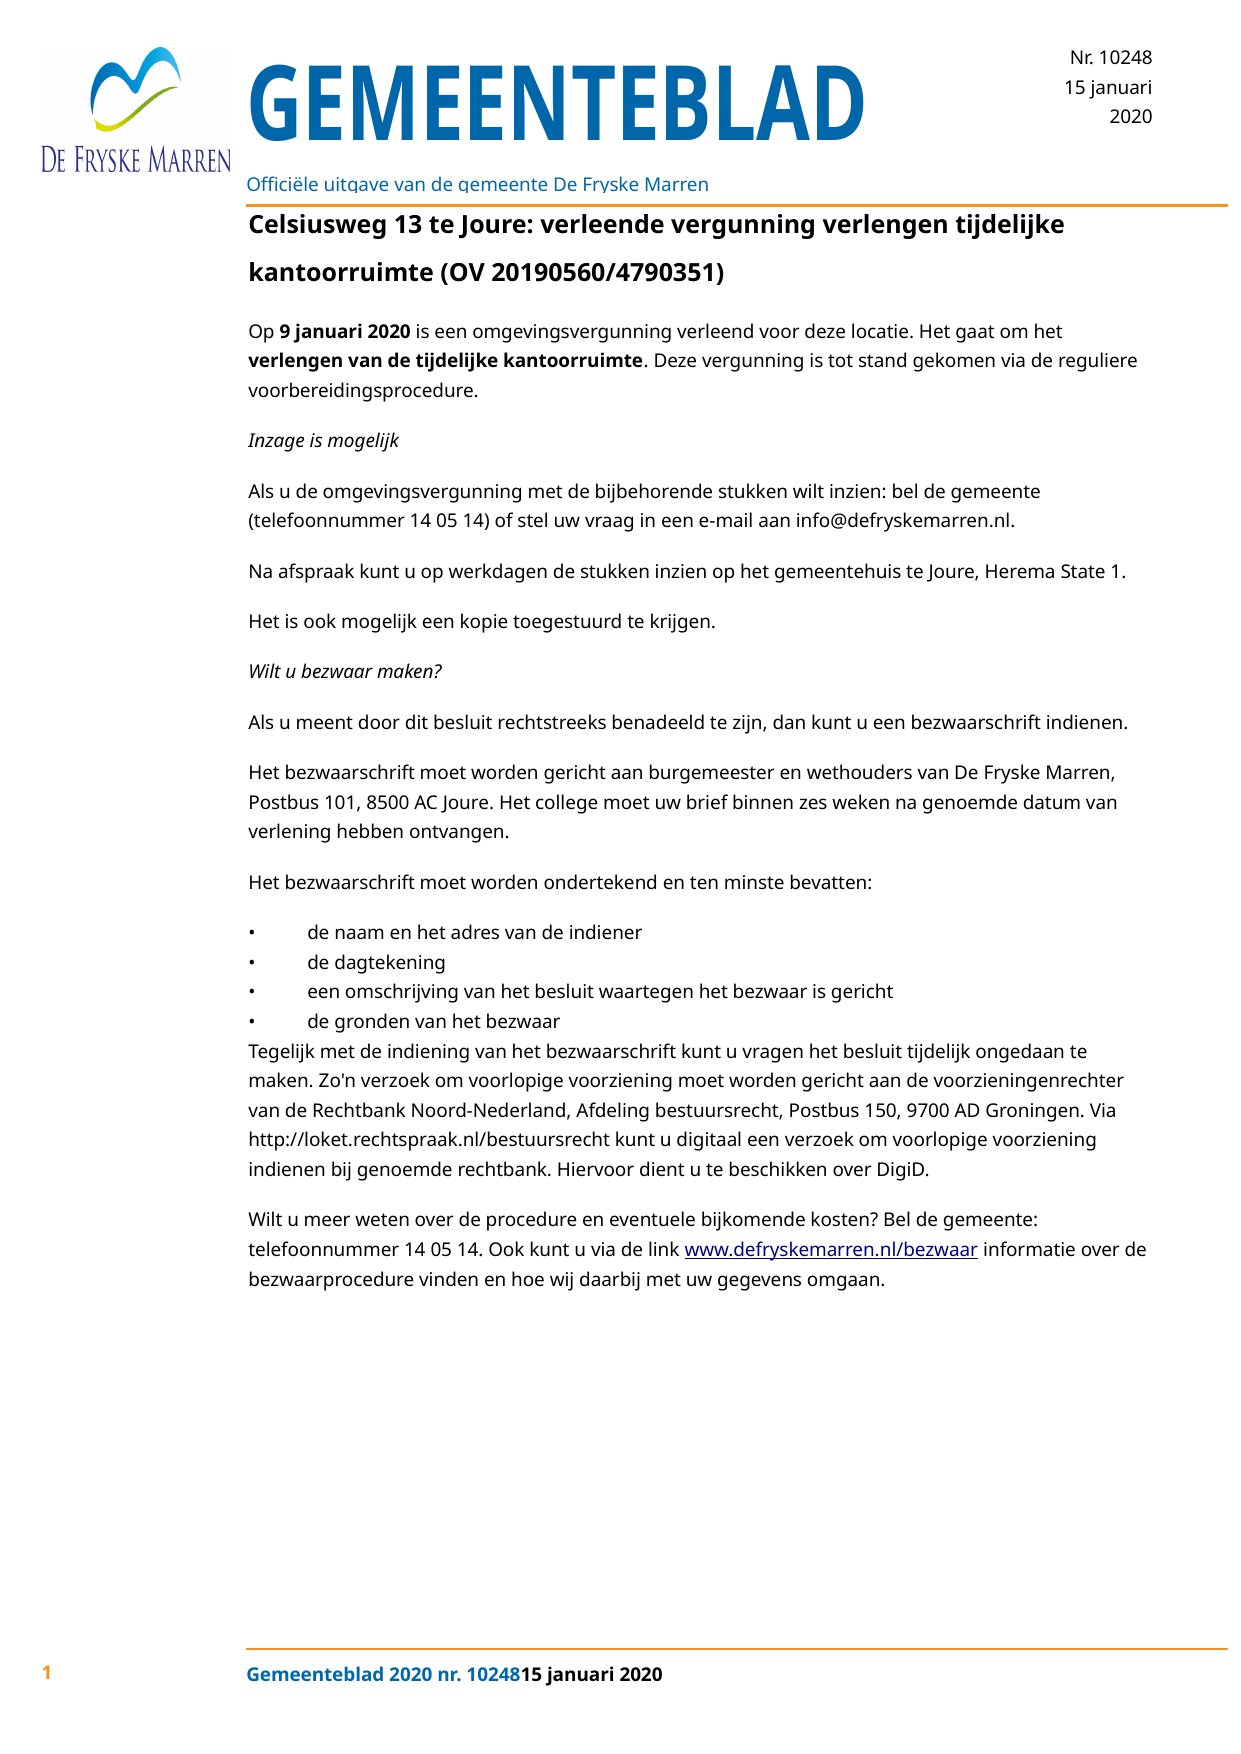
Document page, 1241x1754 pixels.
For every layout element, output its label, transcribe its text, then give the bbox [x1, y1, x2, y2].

text Wilt u meer weten over de procedure en eventuele bijkomende kosten? Bel de gemeente: telefoonnummer 14 05 14. Ook kunt u via de link www.defryskemarren.nl/bezwaar informatie over de bezwaarprocedure vinden en hoe wij daarbij met uw gegevens omgaan. [248, 1207, 1152, 1292]
text Inzage is mogelijk [248, 427, 1152, 453]
list de dagtekening [248, 949, 1152, 975]
text Als u meent door dit besluit rechtstreeks benadeeld te zijn, dan kunt u een bezwaarschrift indienen. [248, 709, 1152, 735]
text Op 9 januari 2020 is een omgevingsvergunning verleend voor deze locatie. Het gaat om het verlengen van de tijdelijke kantoorruimte. Deze vergunning is tot stand gekomen via de reguliere voorbereidingsprocedure. [248, 318, 1152, 403]
text Wilt u bezwaar maken? [248, 659, 1152, 684]
picture [41, 47, 231, 172]
text Na afspraak kunt u op werkdagen de stukken inzien op het gemeentehuis te Joure, Herema State 1. [248, 558, 1152, 584]
text Het bezwaarschrift moet worden gericht aan burgemeester en wethouders van De Fryske Marren, Postbus 101, 8500 AC Joure. Het college moet uw brief binnen zes weken na genoemde datum van verlening hebben ontvangen. [248, 759, 1152, 844]
text Het is ook mogelijk een kopie toegestuurd te krijgen. [248, 608, 1152, 634]
text Als u de omgevingsvergunning met de bijbehorende stukken wilt inzien: bel de gemeente (telefoonnummer 14 05 14) of stel uw vraag in een e-mail aan info@defryskemarren.nl. [248, 478, 1152, 533]
text Het bezwaarschrift moet worden ondertekend en ten minste bevatten: [248, 869, 1152, 895]
list de gronden van het bezwaar [248, 1008, 1152, 1034]
text Tegelijk met de indiening van het bezwaarschrift kunt u vragen het besluit tijdelijk ongedaan te maken. Zo'n verzoek om voorlopige voorziening moet worden gericht aan de voorzieningenrechter van de Rechtbank Noord-Nederland, Afdeling bestuursrecht, Postbus 150, 9700 AD Groningen. Via http://loket.rechtspraak.nl/bestuursrecht kunt u digitaal een verzoek om voorlopige voorziening indienen bij genoemde rechtbank. Hiervoor dient u te beschikken over DigiD. [248, 1038, 1152, 1182]
text Celsiusweg 13 te Joure: verleende vergunning verlengen tijdelijke kantoorruimte (OV 20190560/4790351) [248, 207, 1152, 288]
list een omschrijving van het besluit waartegen het bezwaar is gericht [248, 979, 1152, 1004]
list de naam en het adres van de indiener [248, 919, 1152, 945]
